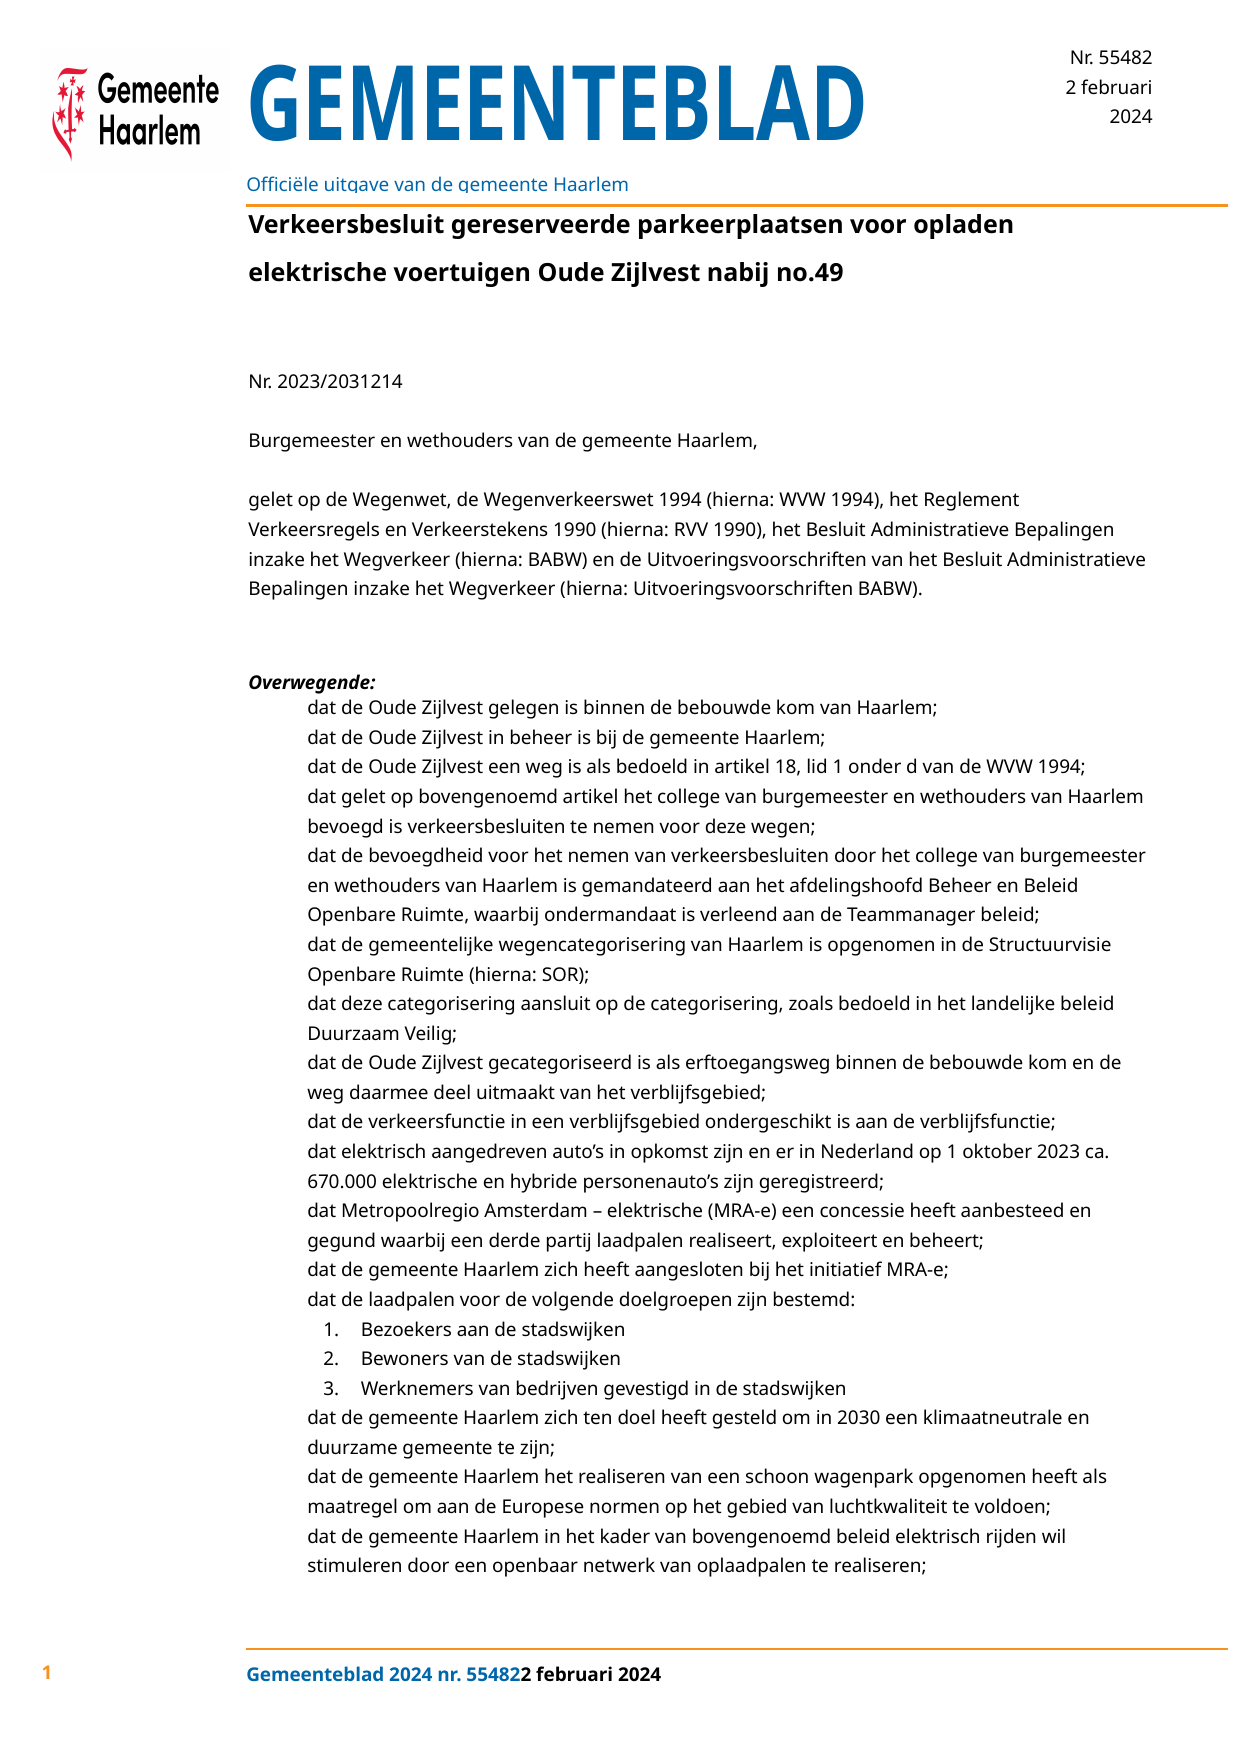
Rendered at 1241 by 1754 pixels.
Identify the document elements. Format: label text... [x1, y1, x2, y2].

list Werknemers van bedrijven gevestigd in de stadswijken [323, 1375, 1152, 1401]
list dat de Oude Zijlvest gelegen is binnen de bebouwde kom van Haarlem; [248, 694, 1152, 720]
text Nr. 2023/2031214 [248, 368, 1152, 394]
list dat de laadpalen voor de volgende doelgroepen zijn bestemd: [248, 1286, 1152, 1312]
list dat de gemeente Haarlem in het kader van bovengenoemd beleid elektrisch rijden wil stimuleren door een openbaar netwerk van oplaadpalen te realiseren; [248, 1523, 1152, 1578]
list dat de verkeersfunctie in een verblijfsgebied ondergeschikt is aan de verblijfsfunctie; [248, 1109, 1152, 1134]
list dat de Oude Zijlvest een weg is als bedoeld in artikel 18, lid 1 onder d van de WVW 1994; [248, 754, 1152, 779]
picture [41, 47, 231, 172]
list dat de Oude Zijlvest in beheer is bij de gemeente Haarlem; [248, 724, 1152, 750]
list dat de gemeentelijke wegencategorisering van Haarlem is opgenomen in de Structuurvisie Openbare Ruimte (hierna: SOR); [248, 931, 1152, 987]
list dat deze categorisering aansluit op de categorisering, zoals bedoeld in het landelijke beleid Duurzaam Veilig; [248, 990, 1152, 1046]
list dat de gemeente Haarlem zich ten doel heeft gesteld om in 2030 een klimaatneutrale en duurzame gemeente te zijn; [248, 1404, 1152, 1460]
text Burgemeester en wethouders van de gemeente Haarlem, [248, 427, 1152, 453]
list dat gelet op bovengenoemd artikel het college van burgemeester en wethouders van Haarlem bevoegd is verkeersbesluiten te nemen voor deze wegen; [248, 783, 1152, 839]
list dat de gemeente Haarlem zich heeft aangesloten bij het initiatief MRA-e; [248, 1257, 1152, 1282]
text Overwegende: [248, 669, 1152, 694]
list dat de bevoegdheid voor het nemen van verkeersbesluiten door het college van burgemeester en wethouders van Haarlem is gemandateerd aan het afdelingshoofd Beheer en Beleid Openbare Ruimte, waarbij ondermandaat is verleend aan de Teammanager beleid; [248, 842, 1152, 927]
list dat de Oude Zijlvest gecategoriseerd is als erftoegangsweg binnen de bebouwde kom en de weg daarmee deel uitmaakt van het verblijfsgebied; [248, 1049, 1152, 1105]
list Bewoners van de stadswijken [323, 1345, 1152, 1371]
list dat elektrisch aangedreven auto’s in opkomst zijn en er in Nederland op 1 oktober 2023 ca. 670.000 elektrische en hybride personenauto’s zijn geregistreerd; [248, 1138, 1152, 1194]
text gelet op de Wegenwet, de Wegenverkeerswet 1994 (hierna: WVW 1994), het Reglement Verkeersregels en Verkeerstekens 1990 (hierna: RVV 1990), het Besluit Administratieve Bepalingen inzake het Wegverkeer (hierna: BABW) en de Uitvoeringsvoorschriften van het Besluit Administratieve Bepalingen inzake het Wegverkeer (hierna: Uitvoeringsvoorschriften BABW). [248, 487, 1152, 601]
list Bezoekers aan de stadswijken [323, 1316, 1152, 1342]
list dat Metropoolregio Amsterdam – elektrische (MRA-e) een concessie heeft aanbesteed en gegund waarbij een derde partij laadpalen realiseert, exploiteert en beheert; [248, 1197, 1152, 1253]
list dat de gemeente Haarlem het realiseren van een schoon wagenpark opgenomen heeft als maatregel om aan de Europese normen op het gebied van luchtkwaliteit te voldoen; [248, 1464, 1152, 1519]
text Verkeersbesluit gereserveerde parkeerplaatsen voor opladen elektrische voertuigen Oude Zijlvest nabij no.49 [248, 207, 1152, 288]
